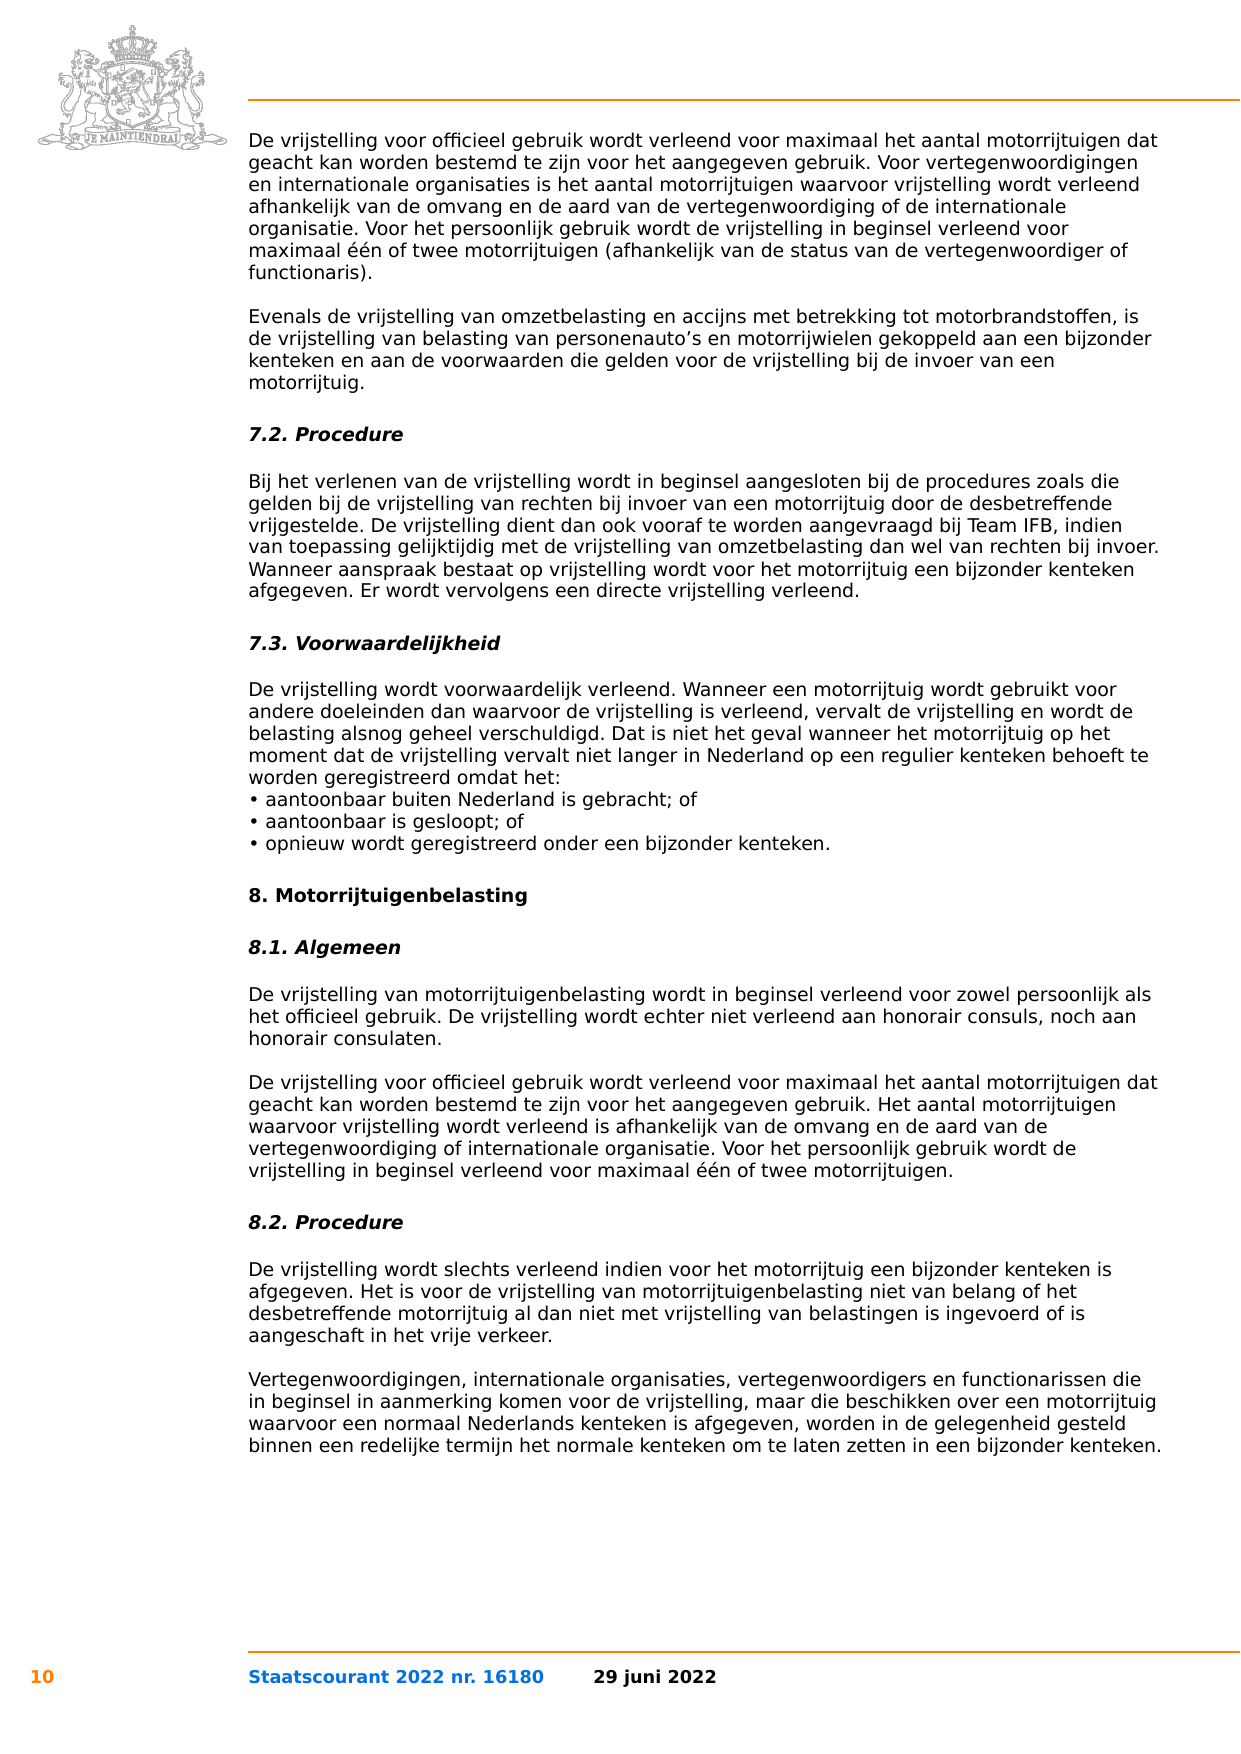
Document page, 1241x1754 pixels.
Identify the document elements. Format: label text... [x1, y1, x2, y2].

subtitle 8.1. Algemeen [248, 937, 1163, 959]
subtitle 7.2. Procedure [248, 423, 1163, 446]
text Vertegenwoordigingen, internationale organisaties, vertegenwoordigers en functionarissen die in beginsel in aanmerking komen voor de vrijstelling, maar die beschikken over een motorrijtuig waarvoor een normaal Nederlands kenteken is afgegeven, worden in de gelegenheid gesteld binnen een redelijke termijn het normale kenteken om te laten zetten in een bijzonder kenteken. [248, 1369, 1163, 1457]
text De vrijstelling voor officieel gebruik wordt verleend voor maximaal het aantal motorrijtuigen dat geacht kan worden bestemd te zijn voor het aangegeven gebruik. Het aantal motorrijtuigen waarvoor vrijstelling wordt verleend is afhankelijk van de omvang en de aard van de vertegenwoordiging of internationale organisatie. Voor het persoonlijk gebruik wordt de vrijstelling in beginsel verleend voor maximaal één of twee motorrijtuigen. [248, 1072, 1163, 1182]
subtitle 8. Motorrijtuigenbelasting [248, 885, 1163, 907]
text De vrijstelling van motorrijtuigenbelasting wordt in beginsel verleend voor zowel persoonlijk als het officieel gebruik. De vrijstelling wordt echter niet verleend aan honorair consuls, noch aan honorair consulaten. [248, 984, 1163, 1050]
subtitle 7.3. Voorwaardelijkheid [248, 632, 1163, 654]
subtitle 8.2. Procedure [248, 1212, 1163, 1234]
text • aantoonbaar buiten Nederland is gebracht; of [248, 789, 1163, 811]
text Evenals de vrijstelling van omzetbelasting en accijns met betrekking tot motorbrandstoffen, is de vrijstelling van belasting van personenauto’s en motorrijwielen gekoppeld aan een bijzonder kenteken en aan de voorwaarden die gelden voor de vrijstelling bij de invoer van een motorrijtuig. [248, 306, 1163, 393]
text De vrijstelling voor officieel gebruik wordt verleend voor maximaal het aantal motorrijtuigen dat geacht kan worden bestemd te zijn voor het aangegeven gebruik. Voor vertegenwoordigingen en internationale organisaties is het aantal motorrijtuigen waarvoor vrijstelling wordt verleend afhankelijk van de omvang en de aard van de vertegenwoordiging of de internationale organisatie. Voor het persoonlijk gebruik wordt de vrijstelling in beginsel verleend voor maximaal één of twee motorrijtuigen (afhankelijk van de status van de vertegenwoordiger of functionaris). [248, 130, 1163, 284]
text De vrijstelling wordt voorwaardelijk verleend. Wanneer een motorrijtuig wordt gebruikt voor andere doeleinden dan waarvoor de vrijstelling is verleend, vervalt de vrijstelling en wordt de belasting alsnog geheel verschuldigd. Dat is niet het geval wanneer het motorrijtuig op het moment dat de vrijstelling vervalt niet langer in Nederland op een regulier kenteken behoeft te worden geregistreerd omdat het: [248, 679, 1163, 789]
text • opnieuw wordt geregistreerd onder een bijzonder kenteken. [248, 833, 1163, 855]
text De vrijstelling wordt slechts verleend indien voor het motorrijtuig een bijzonder kenteken is afgegeven. Het is voor de vrijstelling van motorrijtuigenbelasting niet van belang of het desbetreffende motorrijtuig al dan niet met vrijstelling van belastingen is ingevoerd of is aangeschaft in het vrije verkeer. [248, 1259, 1163, 1347]
picture [38, 25, 227, 150]
text • aantoonbaar is gesloopt; of [248, 811, 1163, 833]
text Bij het verlenen van de vrijstelling wordt in beginsel aangesloten bij de procedures zoals die gelden bij de vrijstelling van rechten bij invoer van een motorrijtuig door de desbetreffende vrijgestelde. De vrijstelling dient dan ook vooraf te worden aangevraagd bij Team IFB, indien van toepassing gelijktijdig met de vrijstelling van omzetbelasting dan wel van rechten bij invoer. Wanneer aanspraak bestaat op vrijstelling wordt voor het motorrijtuig een bijzonder kenteken afgegeven. Er wordt vervolgens een directe vrijstelling verleend. [248, 471, 1163, 602]
